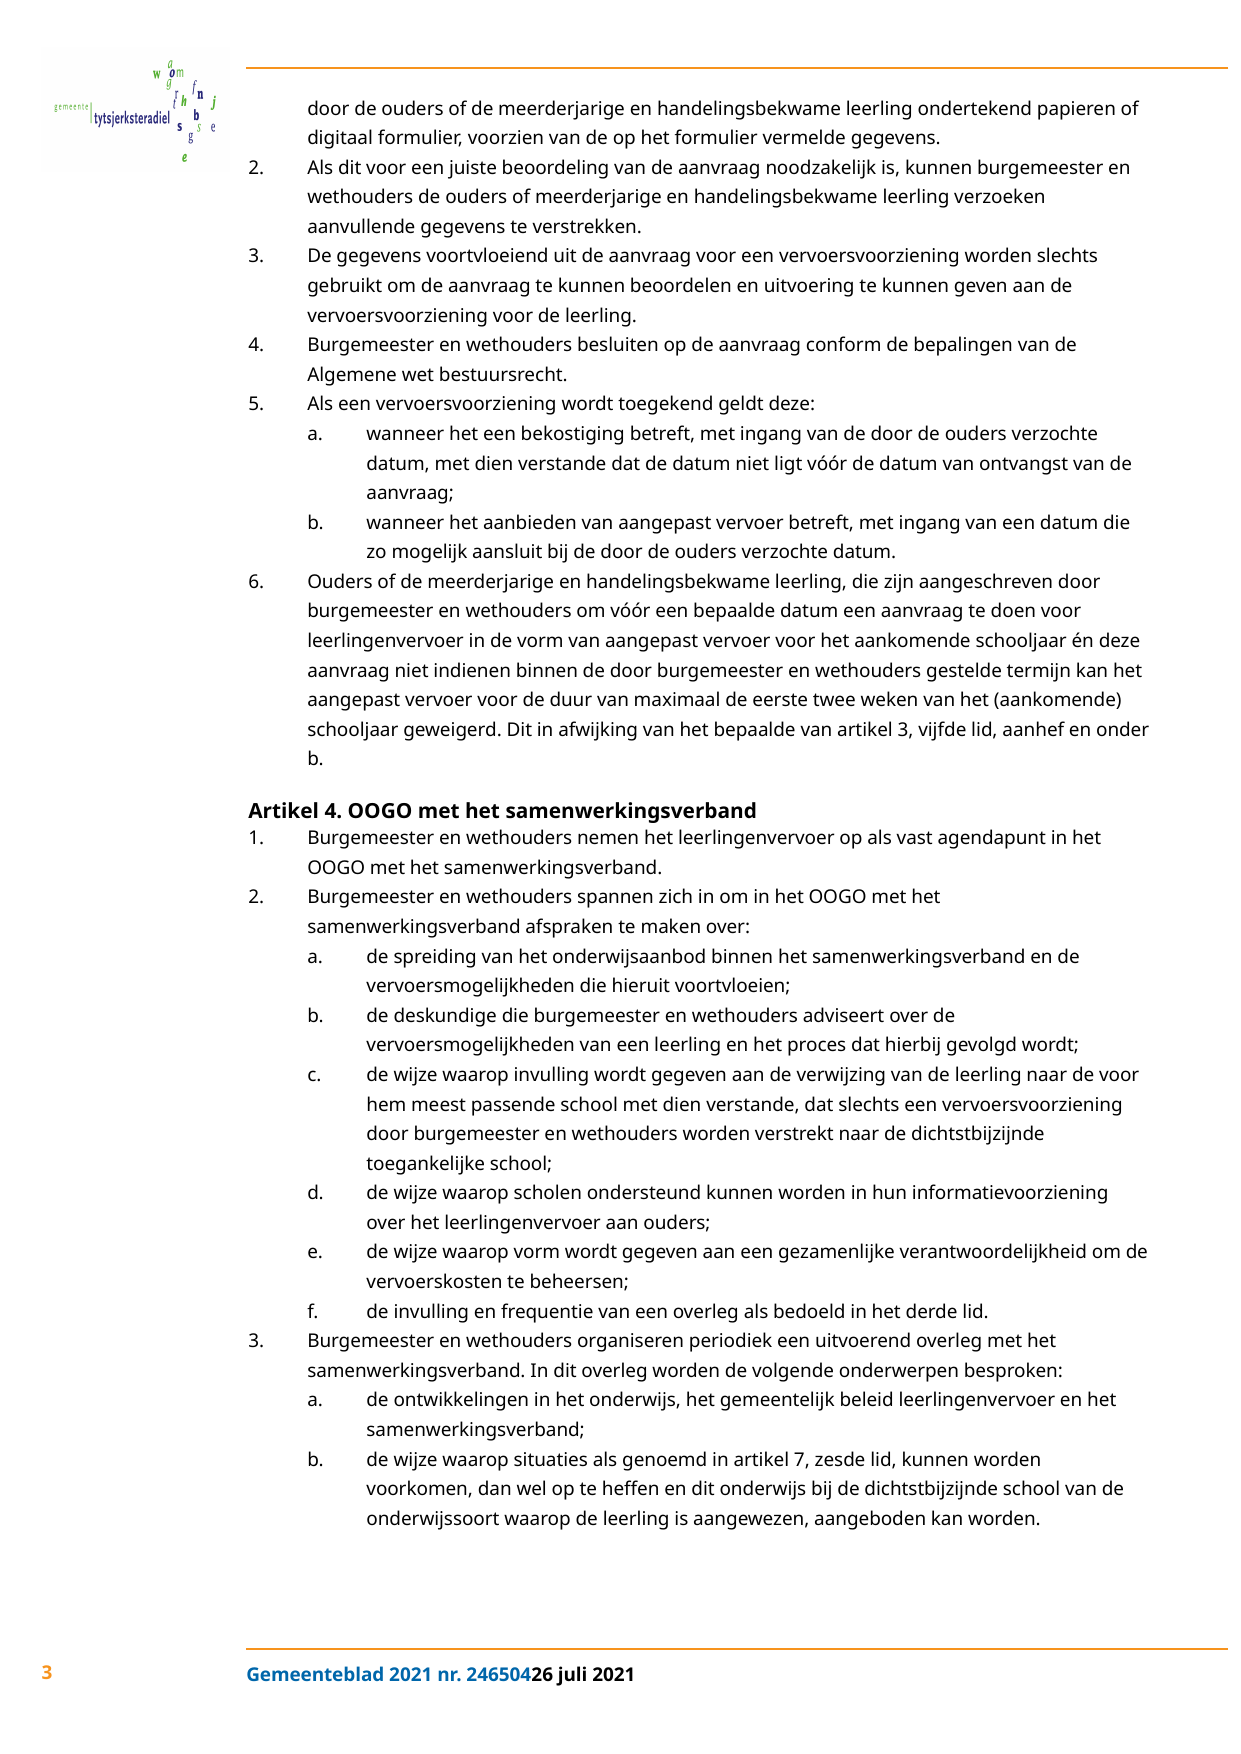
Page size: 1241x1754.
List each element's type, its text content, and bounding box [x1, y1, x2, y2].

list Burgemeester en wethouders besluiten op de aanvraag conform de bepalingen van de Algemene wet bestuursrecht. [248, 331, 1152, 387]
list de deskundige die burgemeester en wethouders adviseert over de vervoersmogelijkheden van een leerling en het proces dat hierbij gevolgd wordt; [307, 1002, 1152, 1057]
list de wijze waarop scholen ondersteund kunnen worden in hun informatievoorziening over het leerlingenvervoer aan ouders; [307, 1179, 1152, 1235]
list De gegevens voortvloeiend uit de aanvraag voor een vervoersvoorziening worden slechts gebruikt om de aanvraag te kunnen beoordelen en uitvoering te kunnen geven aan de vervoersvoorziening voor de leerling. [248, 243, 1152, 328]
list de wijze waarop invulling wordt gegeven aan de verwijzing van de leerling naar de voor hem meest passende school met dien verstande, dat slechts een vervoersvoorziening door burgemeester en wethouders worden verstrekt naar de dichtstbijzijnde toegankelijke school; [307, 1061, 1152, 1176]
list Als een vervoersvoorziening wordt toegekend geldt deze: [248, 391, 1152, 416]
list de wijze waarop vorm wordt gegeven aan een gezamenlijke verantwoordelijkheid om de vervoerskosten te beheersen; [307, 1239, 1152, 1294]
list de wijze waarop situaties als genoemd in artikel 7, zesde lid, kunnen worden voorkomen, dan wel op te heffen en dit onderwijs bij de dichtstbijzijnde school van de onderwijssoort waarop de leerling is aangewezen, aangeboden kan worden. [307, 1446, 1152, 1531]
list wanneer het een bekostiging betreft, met ingang van de door de ouders verzochte datum, met dien verstande dat de datum niet ligt vóór de datum van ontvangst van de aanvraag; [307, 420, 1152, 505]
list Als dit voor een juiste beoordeling van de aanvraag noodzakelijk is, kunnen burgemeester en wethouders de ouders of meerderjarige en handelingsbekwame leerling verzoeken aanvullende gegevens te verstrekken. [248, 154, 1152, 239]
list Ouders of de meerderjarige en handelingsbekwame leerling, die zijn aangeschreven door burgemeester en wethouders om vóór een bepaalde datum een aanvraag te doen voor leerlingenvervoer in de vorm van aangepast vervoer voor het aankomende schooljaar én deze aanvraag niet indienen binnen de door burgemeester en wethouders gestelde termijn kan het aangepast vervoer voor de duur van maximaal de eerste twee weken van het (aankomende) schooljaar geweigerd. Dit in afwijking van het bepaalde van artikel 3, vijfde lid, aanhef en onder b. [248, 568, 1152, 771]
list door de ouders of de meerderjarige en handelingsbekwame leerling ondertekend papieren of digitaal formulier, voorzien van de op het formulier vermelde gegevens. [248, 95, 1152, 150]
list wanneer het aanbieden van aangepast vervoer betreft, met ingang van een datum die zo mogelijk aansluit bij de door de ouders verzochte datum. [307, 509, 1152, 564]
list de ontwikkelingen in het onderwijs, het gemeentelijk beleid leerlingenvervoer en het samenwerkingsverband; [307, 1387, 1152, 1442]
list Burgemeester en wethouders spannen zich in om in het OOGO met het samenwerkingsverband afspraken te maken over: [248, 884, 1152, 939]
list Burgemeester en wethouders nemen het leerlingenvervoer op als vast agendapunt in het OOGO met het samenwerkingsverband. [248, 824, 1152, 880]
list de invulling en frequentie van een overleg als bedoeld in het derde lid. [307, 1298, 1152, 1323]
text Artikel 4. OOGO met het samenwerkingsverband [248, 796, 1152, 824]
list Burgemeester en wethouders organiseren periodiek een uitvoerend overleg met het samenwerkingsverband. In dit overleg worden de volgende onderwerpen besproken: [248, 1327, 1152, 1383]
picture [41, 47, 231, 172]
list de spreiding van het onderwijsaanbod binnen het samenwerkingsverband en de vervoersmogelijkheden die hieruit voortvloeien; [307, 943, 1152, 998]
